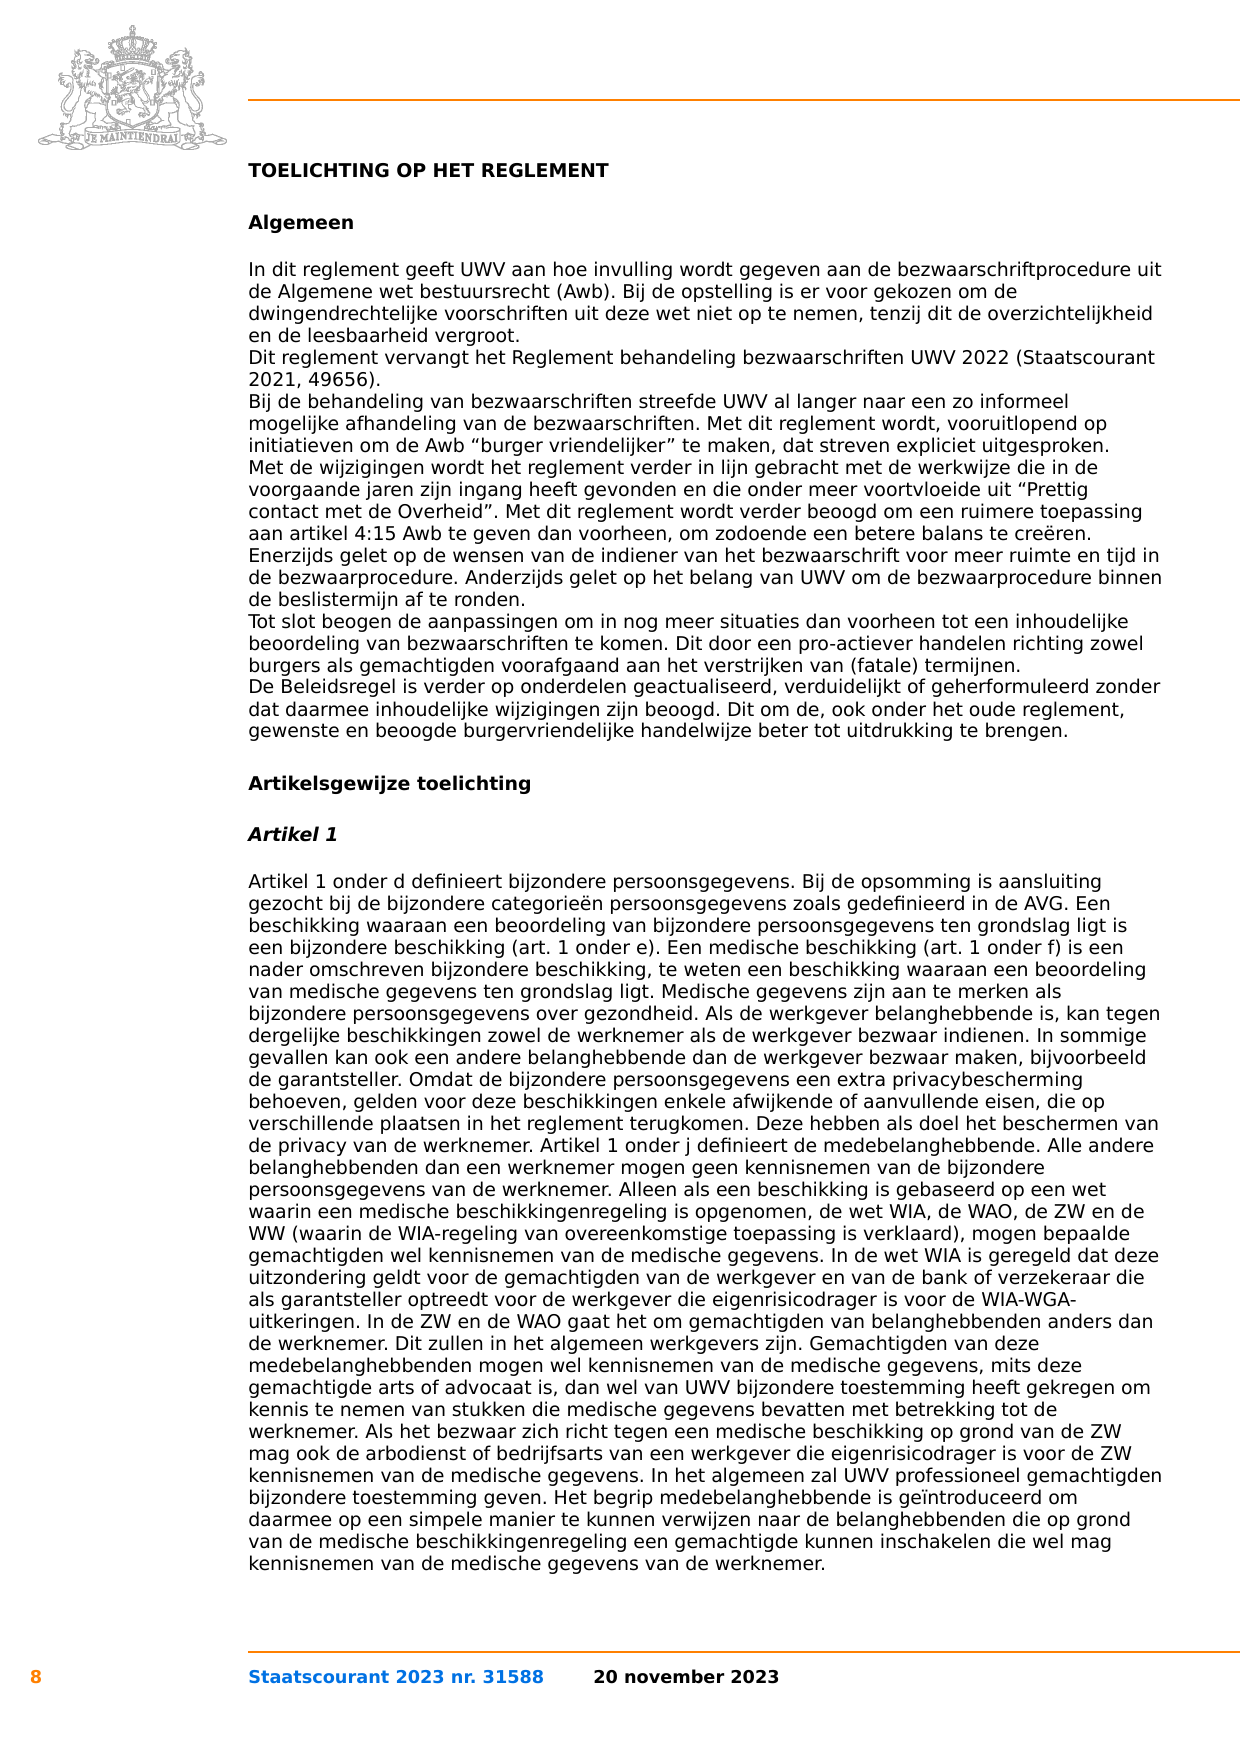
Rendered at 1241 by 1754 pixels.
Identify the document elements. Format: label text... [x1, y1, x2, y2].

text Met de wijzigingen wordt het reglement verder in lijn gebracht met de werkwijze die in de voorgaande jaren zijn ingang heeft gevonden en die onder meer voortvloeide uit “Prettig contact met de Overheid”. Met dit reglement wordt verder beoogd om een ruimere toepassing aan artikel 4:15 Awb te geven dan voorheen, om zodoende een betere balans te creëren. Enerzijds gelet op de wensen van de indiener van het bezwaarschrift voor meer ruimte en tijd in de bezwaarprocedure. Anderzijds gelet op het belang van UWV om de bezwaarprocedure binnen de beslistermijn af te ronden. [248, 457, 1163, 611]
subtitle Artikelsgewijze toelichting [248, 772, 1163, 794]
text De Beleidsregel is verder op onderdelen geactualiseerd, verduidelijkt of geherformuleerd zonder dat daarmee inhoudelijke wijzigingen zijn beoogd. Dit om de, ook onder het oude reglement, gewenste en beoogde burgervriendelijke handelwijze beter tot uitdrukking te brengen. [248, 676, 1163, 742]
subtitle TOELICHTING OP HET REGLEMENT [248, 160, 1163, 182]
text Dit reglement vervangt het Reglement behandeling bezwaarschriften UWV 2022 (Staatscourant 2021, 49656). [248, 347, 1163, 391]
text In dit reglement geeft UWV aan hoe invulling wordt gegeven aan de bezwaarschriftprocedure uit de Algemene wet bestuursrecht (Awb). Bij de opstelling is er voor gekozen om de dwingendrechtelijke voorschriften uit deze wet niet op te nemen, tenzij dit de overzichtelijkheid en de leesbaarheid vergroot. [248, 259, 1163, 347]
subtitle Algemeen [248, 212, 1163, 234]
text Artikel 1 onder d definieert bijzondere persoonsgegevens. Bij de opsomming is aansluiting gezocht bij de bijzondere categorieën persoonsgegevens zoals gedefinieerd in de AVG. Een beschikking waaraan een beoordeling van bijzondere persoonsgegevens ten grondslag ligt is een bijzondere beschikking (art. 1 onder e). Een medische beschikking (art. 1 onder f) is een nader omschreven bijzondere beschikking, te weten een beschikking waaraan een beoordeling van medische gegevens ten grondslag ligt. Medische gegevens zijn aan te merken als bijzondere persoonsgegevens over gezondheid. Als de werkgever belanghebbende is, kan tegen dergelijke beschikkingen zowel de werknemer als de werkgever bezwaar indienen. In sommige gevallen kan ook een andere belanghebbende dan de werkgever bezwaar maken, bijvoorbeeld de garantsteller. Omdat de bijzondere persoonsgegevens een extra privacybescherming behoeven, gelden voor deze beschikkingen enkele afwijkende of aanvullende eisen, die op verschillende plaatsen in het reglement terugkomen. Deze hebben als doel het beschermen van de privacy van de werknemer. Artikel 1 onder j definieert de medebelanghebbende. Alle andere belanghebbenden dan een werknemer mogen geen kennisnemen van de bijzondere persoonsgegevens van de werknemer. Alleen als een beschikking is gebaseerd op een wet waarin een medische beschikkingenregeling is opgenomen, de wet WIA, de WAO, de ZW en de WW (waarin de WIA-regeling van overeenkomstige toepassing is verklaard), mogen bepaalde gemachtigden wel kennisnemen van de medische gegevens. In de wet WIA is geregeld dat deze uitzondering geldt voor de gemachtigden van de werkgever en van de bank of verzekeraar die als garantsteller optreedt voor de werkgever die eigenrisicodrager is voor de WIA-WGA-uitkeringen. In de ZW en de WAO gaat het om gemachtigden van belanghebbenden anders dan de werknemer. Dit zullen in het algemeen werkgevers zijn. Gemachtigden van deze medebelanghebbenden mogen wel kennisnemen van de medische gegevens, mits deze gemachtigde arts of advocaat is, dan wel van UWV bijzondere toestemming heeft gekregen om kennis te nemen van stukken die medische gegevens bevatten met betrekking tot de werknemer. Als het bezwaar zich richt tegen een medische beschikking op grond van de ZW mag ook de arbodienst of bedrijfsarts van een werkgever die eigenrisicodrager is voor de ZW kennisnemen van de medische gegevens. In het algemeen zal UWV professioneel gemachtigden bijzondere toestemming geven. Het begrip medebelanghebbende is geïntroduceerd om daarmee op een simpele manier te kunnen verwijzen naar de belanghebbenden die op grond van de medische beschikkingenregeling een gemachtigde kunnen inschakelen die wel mag kennisnemen van de medische gegevens van de werknemer. [248, 871, 1163, 1575]
text Bij de behandeling van bezwaarschriften streefde UWV al langer naar een zo informeel mogelijke afhandeling van de bezwaarschriften. Met dit reglement wordt, vooruitlopend op initiatieven om de Awb “burger vriendelijker” te maken, dat streven expliciet uitgesproken. [248, 391, 1163, 457]
subtitle Artikel 1 [248, 824, 1163, 846]
picture [38, 25, 227, 150]
text Tot slot beogen de aanpassingen om in nog meer situaties dan voorheen tot een inhoudelijke beoordeling van bezwaarschriften te komen. Dit door een pro-actiever handelen richting zowel burgers als gemachtigden voorafgaand aan het verstrijken van (fatale) termijnen. [248, 611, 1163, 676]
